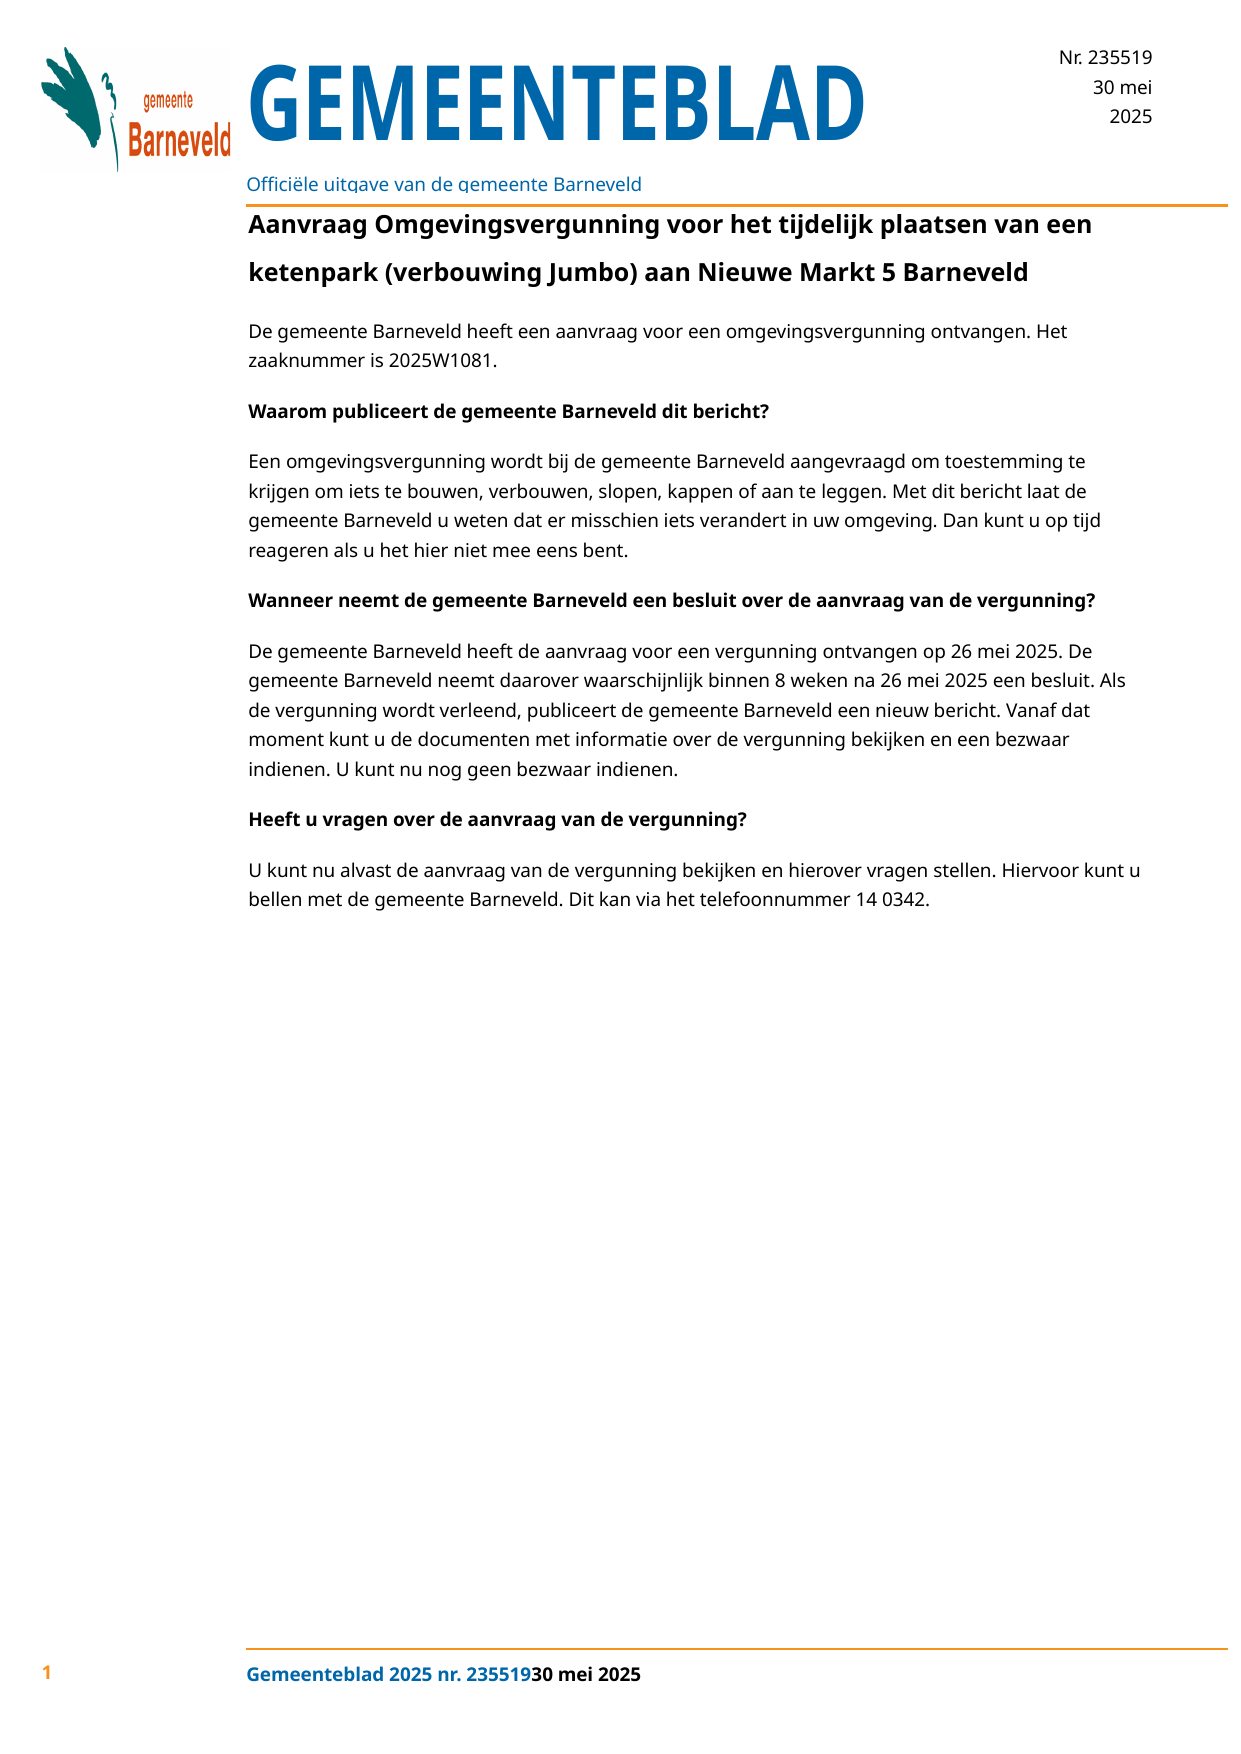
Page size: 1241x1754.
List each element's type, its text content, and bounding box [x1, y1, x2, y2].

text Waarom publiceert de gemeente Barneveld dit bericht? [248, 398, 1152, 424]
text U kunt nu alvast de aanvraag van de vergunning bekijken en hierover vragen stellen. Hiervoor kunt u bellen met de gemeente Barneveld. Dit kan via het telefoonnummer 14 0342. [248, 857, 1152, 912]
text Wanneer neemt de gemeente Barneveld een besluit over de aanvraag van de vergunning? [248, 587, 1152, 613]
text Heeft u vragen over de aanvraag van de vergunning? [248, 807, 1152, 832]
text De gemeente Barneveld heeft de aanvraag voor een vergunning ontvangen op 26 mei 2025. De gemeente Barneveld neemt daarover waarschijnlijk binnen 8 weken na 26 mei 2025 een besluit. Als de vergunning wordt verleend, publiceert de gemeente Barneveld een nieuw bericht. Vanaf dat moment kunt u de documenten met informatie over de vergunning bekijken en een bezwaar indienen. U kunt nu nog geen bezwaar indienen. [248, 638, 1152, 782]
text Een omgevingsvergunning wordt bij de gemeente Barneveld aangevraagd om toestemming te krijgen om iets te bouwen, verbouwen, slopen, kappen of aan te leggen. Met dit bericht laat de gemeente Barneveld u weten dat er misschien iets verandert in uw omgeving. Dan kunt u op tijd reageren als u het hier niet mee eens bent. [248, 448, 1152, 563]
text Aanvraag Omgevingsvergunning voor het tijdelijk plaatsen van een ketenpark (verbouwing Jumbo) aan Nieuwe Markt 5 Barneveld [248, 207, 1152, 288]
text De gemeente Barneveld heeft een aanvraag voor een omgevingsvergunning ontvangen. Het zaaknummer is 2025W1081. [248, 318, 1152, 373]
picture [41, 47, 231, 172]
